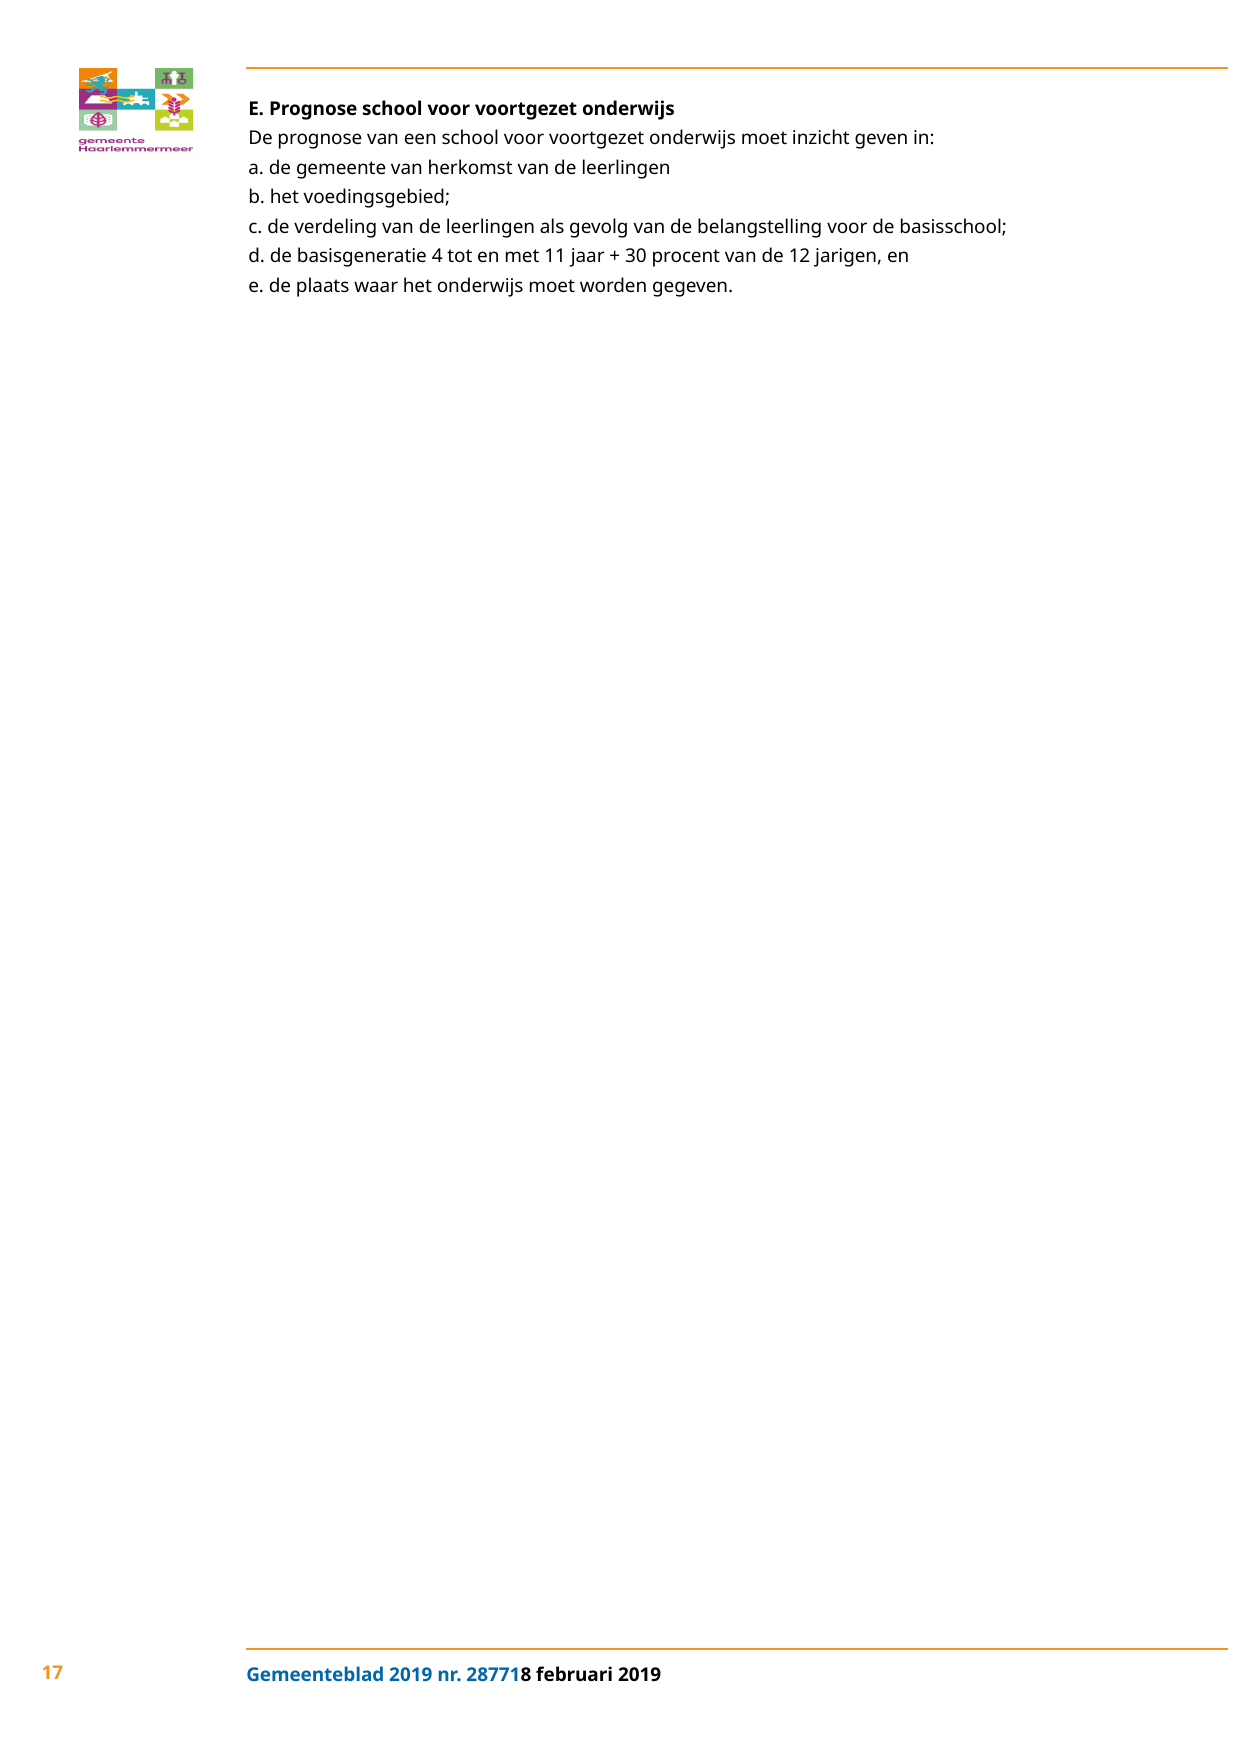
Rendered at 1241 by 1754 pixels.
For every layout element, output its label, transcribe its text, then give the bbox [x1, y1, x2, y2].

text a. de gemeente van herkomst van de leerlingen [248, 154, 1152, 180]
text De prognose van een school voor voortgezet onderwijs moet inzicht geven in: [248, 124, 1152, 150]
text e. de plaats waar het onderwijs moet worden gegeven. [248, 272, 1152, 298]
picture [41, 47, 231, 172]
text b. het voedingsgebied; [248, 183, 1152, 209]
text c. de verdeling van de leerlingen als gevolg van de belangstelling voor de basisschool; [248, 213, 1152, 239]
text d. de basisgeneratie 4 tot en met 11 jaar + 30 procent van de 12 jarigen, en [248, 243, 1152, 268]
text E. Prognose school voor voortgezet onderwijs [248, 95, 1152, 121]
